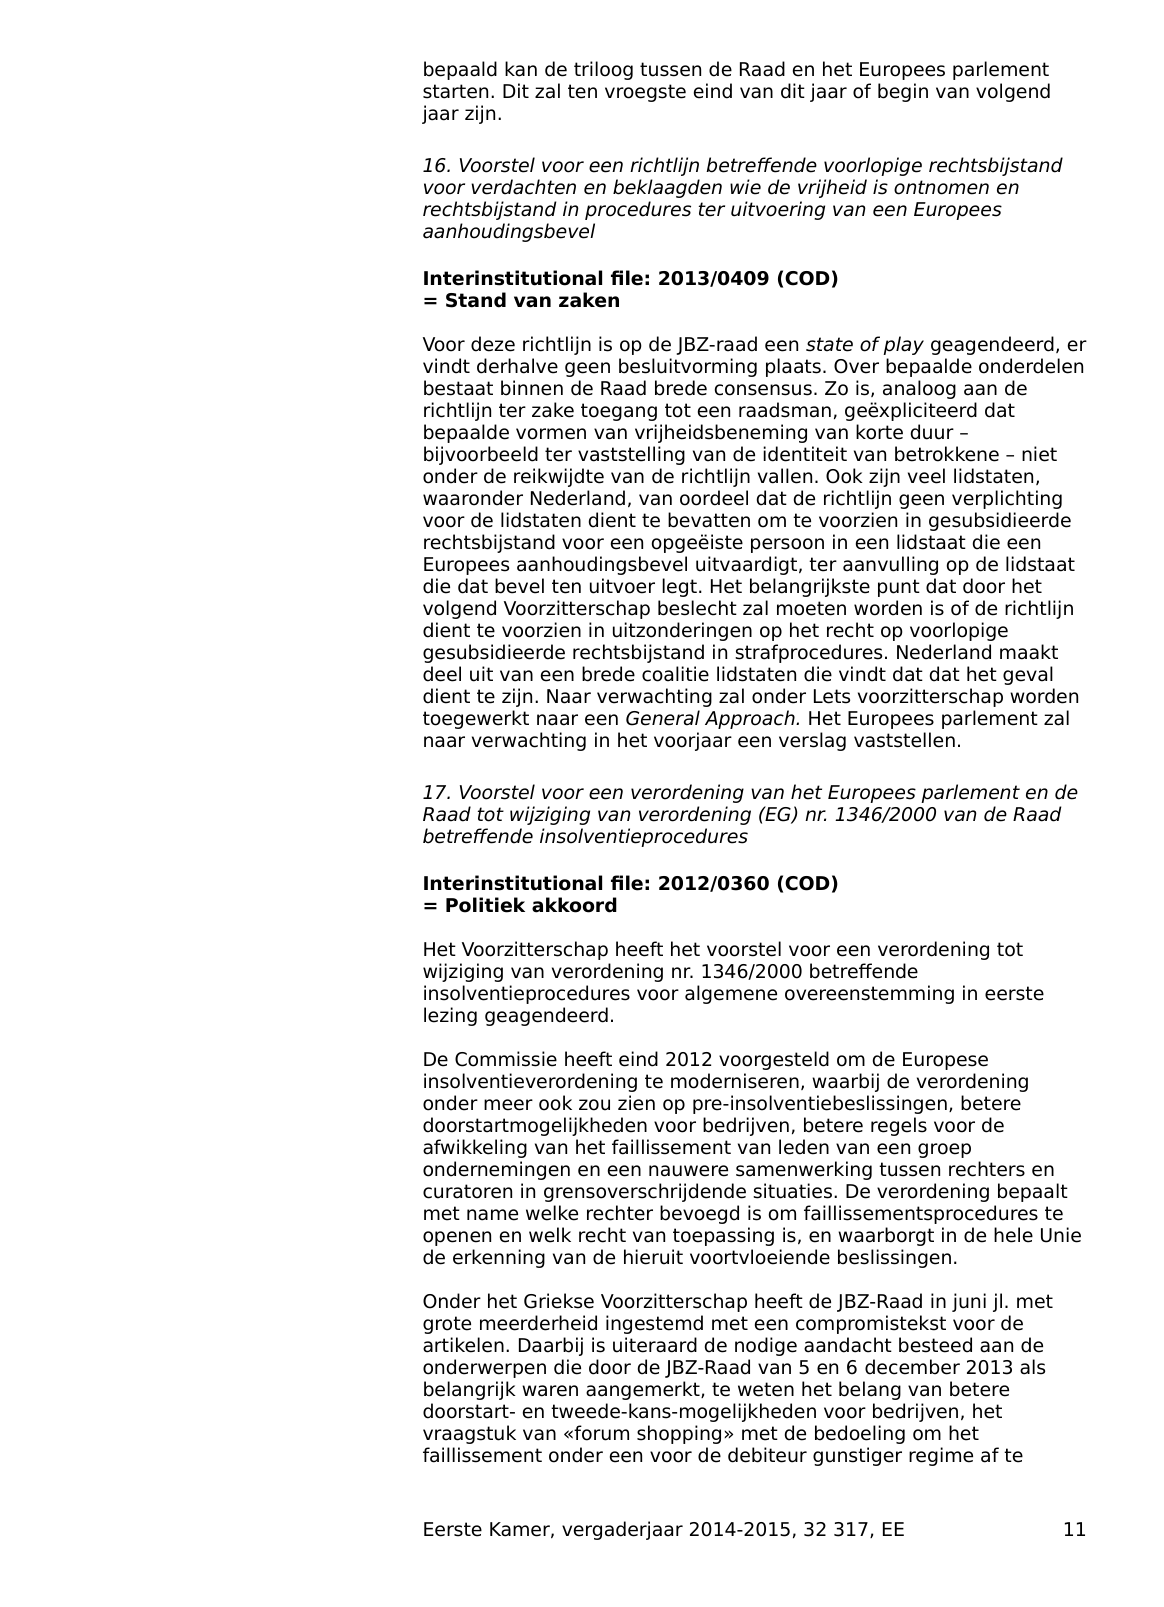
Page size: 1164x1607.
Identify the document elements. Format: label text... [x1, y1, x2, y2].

text Interinstitutional file: 2012/0360 (COD) [422, 873, 1087, 894]
text De Commissie heeft eind 2012 voorgesteld om de Europese insolventieverordening te moderniseren, waarbij de verordening onder meer ook zou zien op pre-insolventiebeslissingen, betere doorstartmogelijkheden voor bedrijven, betere regels voor de afwikkeling van het faillissement van leden van een groep ondernemingen en een nauwere samenwerking tussen rechters en curatoren in grensoverschrijdende situaties. De verordening bepaalt met name welke rechter bevoegd is om faillissementsprocedures te openen en welk recht van toepassing is, en waarborgt in de hele Unie de erkenning van de hieruit voortvloeiende beslissingen. [422, 1049, 1087, 1269]
text Interinstitutional file: 2013/0409 (COD) [422, 268, 1087, 290]
text bepaald kan de triloog tussen de Raad en het Europees parlement starten. Dit zal ten vroegste eind van dit jaar of begin van volgend jaar zijn. [422, 59, 1087, 125]
text Het Voorzitterschap heeft het voorstel voor een verordening tot wijziging van verordening nr. 1346/2000 betreffende insolventieprocedures voor algemene overeenstemming in eerste lezing geagendeerd. [422, 939, 1087, 1027]
text = Stand van zaken [422, 290, 1087, 312]
subtitle 16. Voorstel voor een richtlijn betreffende voorlopige rechtsbijstand voor verdachten en beklaagden wie de vrijheid is ontnomen en rechtsbijstand in procedures ter uitvoering van een Europees aanhoudingsbevel [422, 155, 1087, 243]
text = Politiek akkoord [422, 894, 1087, 917]
subtitle 17. Voorstel voor een verordening van het Europees parlement en de Raad tot wijziging van verordening (EG) nr. 1346/2000 van de Raad betreffende insolventieprocedures [422, 782, 1087, 848]
text Voor deze richtlijn is op de JBZ-raad een state of play geagendeerd, er vindt derhalve geen besluitvorming plaats. Over bepaalde onderdelen bestaat binnen de Raad brede consensus. Zo is, analoog aan de richtlijn ter zake toegang tot een raadsman, geëxpliciteerd dat bepaalde vormen van vrijheidsbeneming van korte duur – bijvoorbeeld ter vaststelling van de identiteit van betrokkene – niet onder de reikwijdte van de richtlijn vallen. Ook zijn veel lidstaten, waaronder Nederland, van oordeel dat de richtlijn geen verplichting voor de lidstaten dient te bevatten om te voorzien in gesubsidieerde rechtsbijstand voor een opgeëiste persoon in een lidstaat die een Europees aanhoudingsbevel uitvaardigt, ter aanvulling op de lidstaat die dat bevel ten uitvoer legt. Het belangrijkste punt dat door het volgend Voorzitterschap beslecht zal moeten worden is of de richtlijn dient te voorzien in uitzonderingen op het recht op voorlopige gesubsidieerde rechtsbijstand in strafprocedures. Nederland maakt deel uit van een brede coalitie lidstaten die vindt dat dat het geval dient te zijn. Naar verwachting zal onder Lets voorzitterschap worden toegewerkt naar een General Approach. Het Europees parlement zal naar verwachting in het voorjaar een verslag vaststellen. [422, 334, 1087, 752]
text Onder het Griekse Voorzitterschap heeft de JBZ-Raad in juni jl. met grote meerderheid ingestemd met een compromistekst voor de artikelen. Daarbij is uiteraard de nodige aandacht besteed aan de onderwerpen die door de JBZ-Raad van 5 en 6 december 2013 als belangrijk waren aangemerkt, te weten het belang van betere doorstart- en tweede-kans-mogelijkheden voor bedrijven, het vraagstuk van «forum shopping» met de bedoeling om het faillissement onder een voor de debiteur gunstiger regime af te [422, 1291, 1087, 1467]
